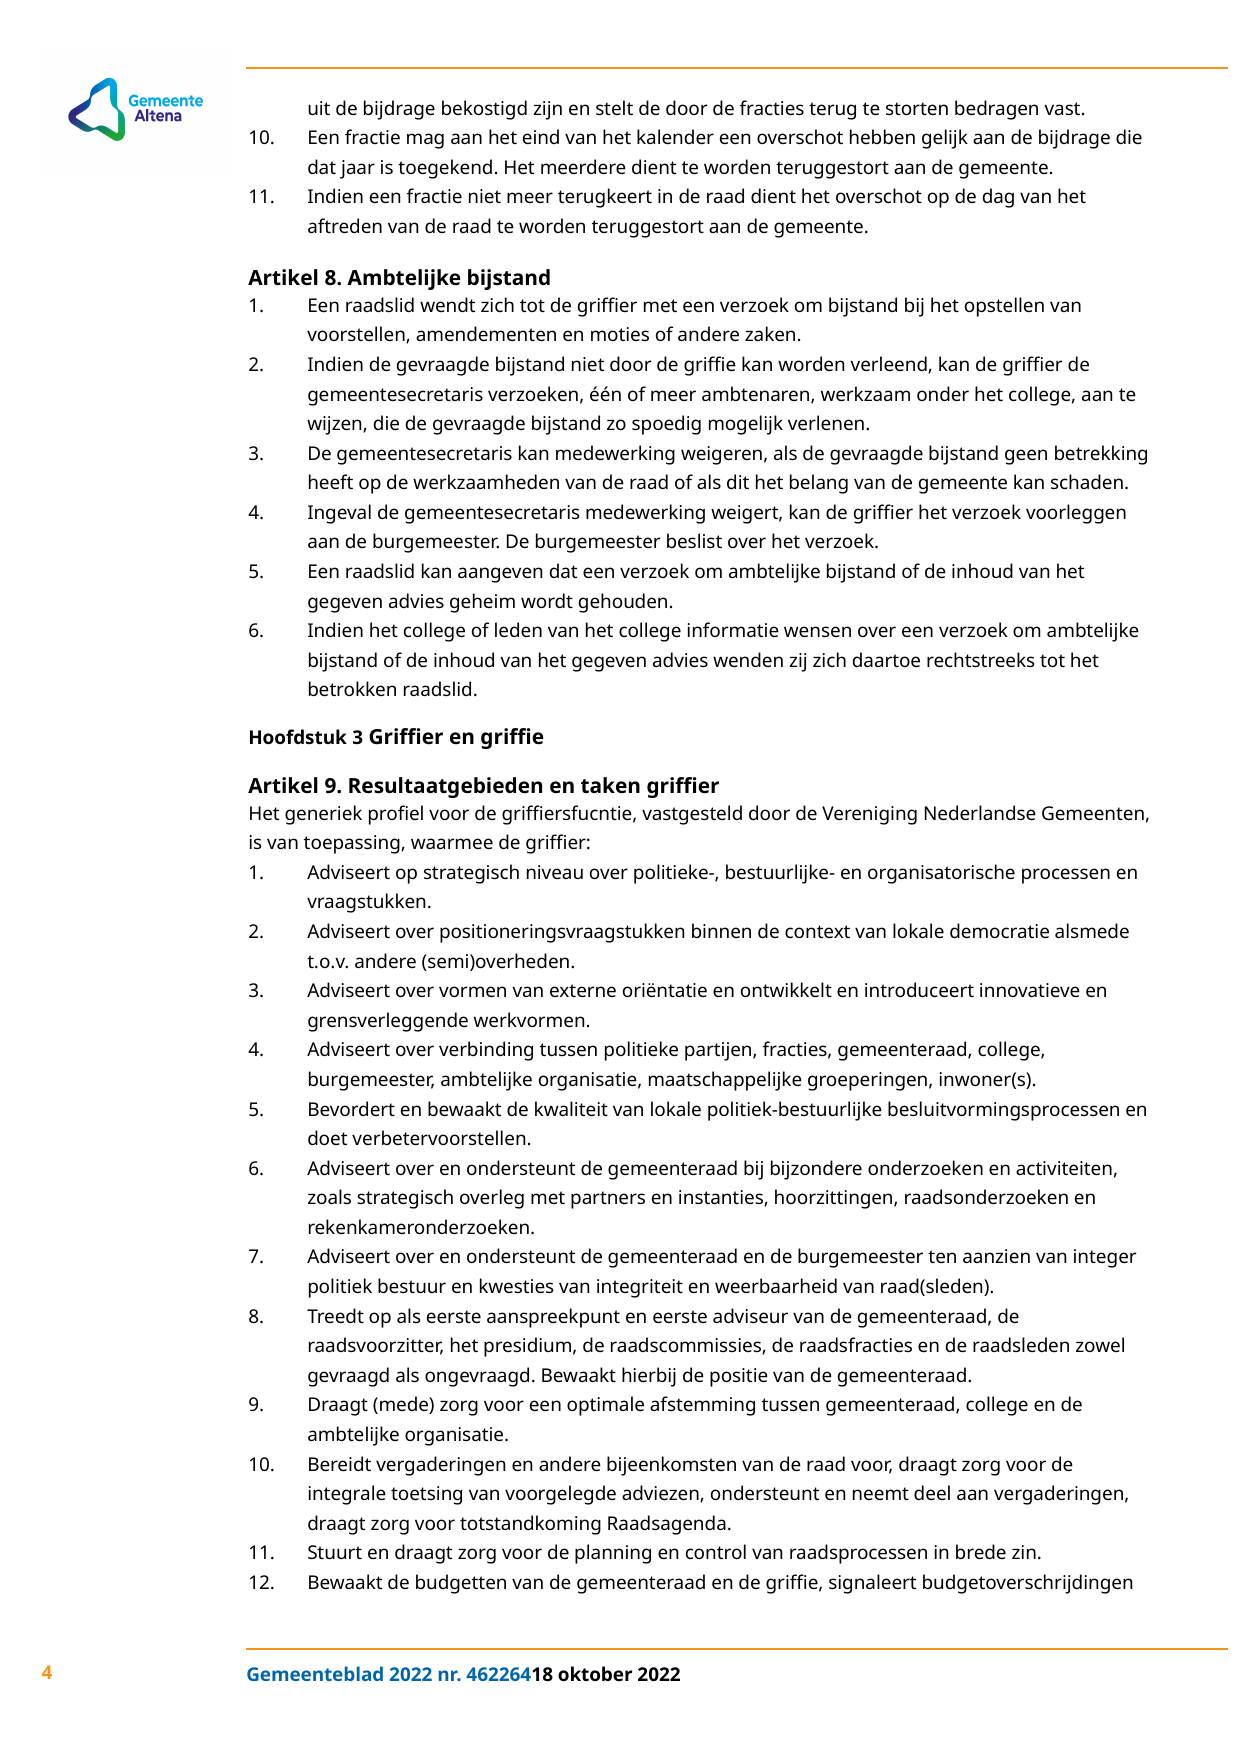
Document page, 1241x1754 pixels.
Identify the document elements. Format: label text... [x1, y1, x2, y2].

list Adviseert over positioneringsvraagstukken binnen de context van lokale democratie alsmede t.o.v. andere (semi)overheden. [248, 918, 1152, 973]
list Treedt op als eerste aanspreekpunt en eerste adviseur van de gemeenteraad, de raadsvoorzitter, het presidium, de raadscommissies, de raadsfracties en de raadsleden zowel gevraagd als ongevraagd. Bewaakt hierbij de positie van de gemeenteraad. [248, 1303, 1152, 1388]
list Adviseert over verbinding tussen politieke partijen, fracties, gemeenteraad, college, burgemeester, ambtelijke organisatie, maatschappelijke groeperingen, inwoner(s). [248, 1037, 1152, 1092]
text Artikel 9. Resultaatgebieden en taken griffier [248, 771, 1152, 800]
list Indien het college of leden van het college informatie wensen over een verzoek om ambtelijke bijstand of de inhoud van het gegeven advies wenden zij zich daartoe rechtstreeks tot het betrokken raadslid. [248, 617, 1152, 702]
list Indien de gevraagde bijstand niet door de griffie kan worden verleend, kan de griffier de gemeentesecretaris verzoeken, één of meer ambtenaren, werkzaam onder het college, aan te wijzen, die de gevraagde bijstand zo spoedig mogelijk verlenen. [248, 351, 1152, 436]
list Ingeval de gemeentesecretaris medewerking weigert, kan de griffier het verzoek voorleggen aan de burgemeester. De burgemeester beslist over het verzoek. [248, 499, 1152, 554]
list Stuurt en draagt zorg voor de planning en control van raadsprocessen in brede zin. [248, 1539, 1152, 1565]
list Adviseert op strategisch niveau over politieke-, bestuurlijke- en organisatorische processen en vraagstukken. [248, 859, 1152, 914]
list Indien een fractie niet meer terugkeert in de raad dient het overschot op de dag van het aftreden van de raad te worden teruggestort aan de gemeente. [248, 183, 1152, 239]
list Een raadslid kan aangeven dat een verzoek om ambtelijke bijstand of de inhoud van het gegeven advies geheim wordt gehouden. [248, 558, 1152, 613]
list Een fractie mag aan het eind van het kalender een overschot hebben gelijk aan de bijdrage die dat jaar is toegekend. Het meerdere dient te worden teruggestort aan de gemeente. [248, 124, 1152, 180]
picture [41, 47, 231, 172]
list Bewaakt de budgetten van de gemeenteraad en de griffie, signaleert budgetoverschrijdingen [248, 1569, 1152, 1595]
list Adviseert over vormen van externe oriëntatie en ontwikkelt en introduceert innovatieve en grensverleggende werkvormen. [248, 977, 1152, 1033]
list Adviseert over en ondersteunt de gemeenteraad bij bijzondere onderzoeken en activiteiten, zoals strategisch overleg met partners en instanties, hoorzittingen, raadsonderzoeken en rekenkameronderzoeken. [248, 1155, 1152, 1240]
list Bereidt vergaderingen en andere bijeenkomsten van de raad voor, draagt zorg voor de integrale toetsing van voorgelegde adviezen, ondersteunt en neemt deel aan vergaderingen, draagt zorg voor totstandkoming Raadsagenda. [248, 1451, 1152, 1536]
list Draagt (mede) zorg voor een optimale afstemming tussen gemeenteraad, college en de ambtelijke organisatie. [248, 1392, 1152, 1447]
text Het generiek profiel voor de griffiersfucntie, vastgesteld door de Vereniging Nederlandse Gemeenten, is van toepassing, waarmee de griffier: [248, 800, 1152, 855]
list Een raadslid wendt zich tot de griffier met een verzoek om bijstand bij het opstellen van voorstellen, amendementen en moties of andere zaken. [248, 292, 1152, 347]
text Hoofdstuk 3 Griffier en griffie [248, 722, 1152, 751]
list uit de bijdrage bekostigd zijn en stelt de door de fracties terug te storten bedragen vast. [248, 95, 1152, 121]
list Adviseert over en ondersteunt de gemeenteraad en de burgemeester ten aanzien van integer politiek bestuur en kwesties van integriteit en weerbaarheid van raad(sleden). [248, 1244, 1152, 1299]
list De gemeentesecretaris kan medewerking weigeren, als de gevraagde bijstand geen betrekking heeft op de werkzaamheden van de raad of als dit het belang van de gemeente kan schaden. [248, 440, 1152, 495]
text Artikel 8. Ambtelijke bijstand [248, 263, 1152, 292]
list Bevordert en bewaakt de kwaliteit van lokale politiek-bestuurlijke besluitvormingsprocessen en doet verbetervoorstellen. [248, 1096, 1152, 1151]
